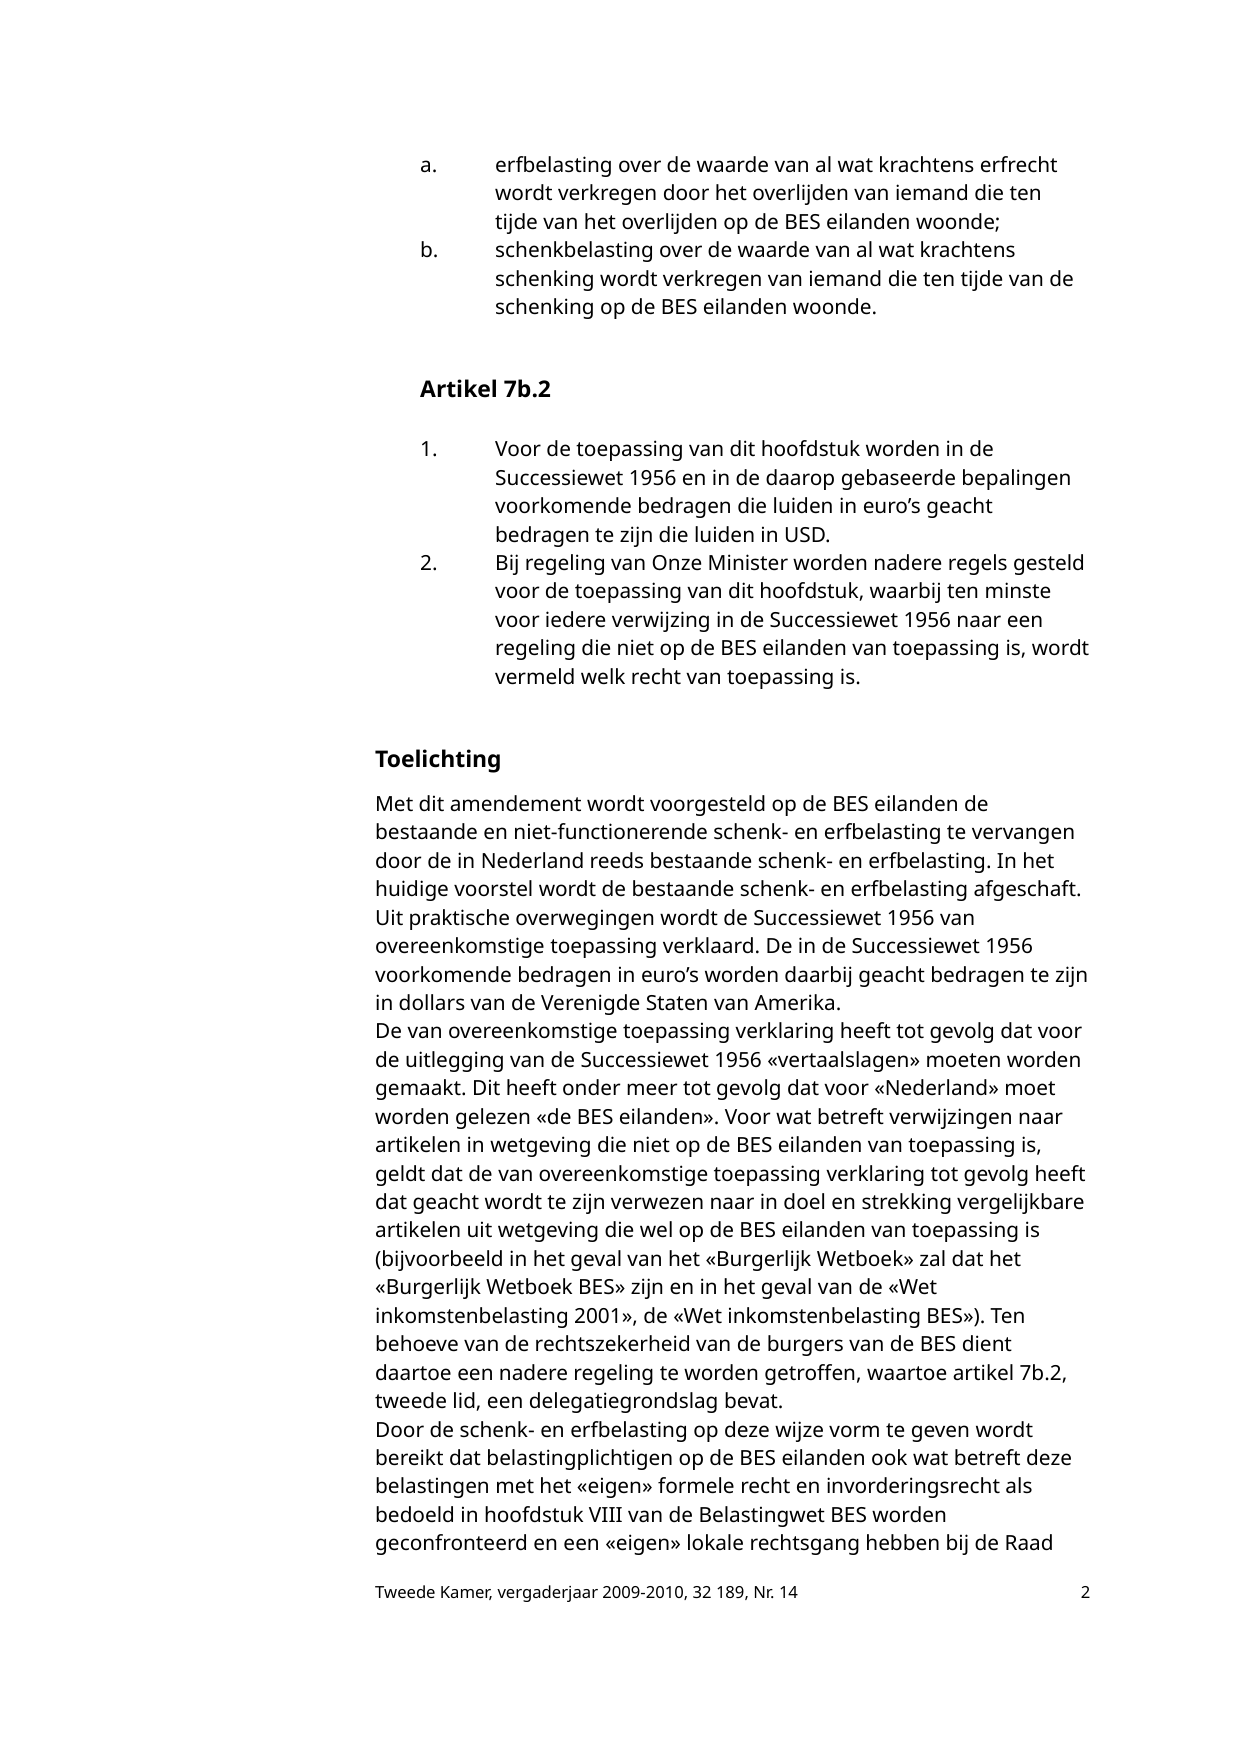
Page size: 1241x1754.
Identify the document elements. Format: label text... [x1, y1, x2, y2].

text Met dit amendement wordt voorgesteld op de BES eilanden de bestaande en niet-functionerende schenk- en erfbelasting te vervangen door de in Nederland reeds bestaande schenk- en erfbelasting. In het huidige voorstel wordt de bestaande schenk- en erfbelasting afgeschaft. Uit praktische overwegingen wordt de Successiewet 1956 van overeenkomstige toepassing verklaard. De in de Successiewet 1956 voorkomende bedragen in euro’s worden daarbij geacht bedragen te zijn in dollars van de Verenigde Staten van Amerika. [375, 789, 1090, 1017]
subtitle Artikel 7b.2 [420, 373, 1090, 404]
list schenkbelasting over de waarde van al wat krachtens schenking wordt verkregen van iemand die ten tijde van de schenking op de BES eilanden woonde. [420, 235, 1090, 321]
list Bij regeling van Onze Minister worden nadere regels gesteld voor de toepassing van dit hoofdstuk, waarbij ten minste voor iedere verwijzing in de Successiewet 1956 naar een regeling die niet op de BES eilanden van toepassing is, wordt vermeld welk recht van toepassing is. [420, 548, 1090, 690]
list Voor de toepassing van dit hoofdstuk worden in de Successiewet 1956 en in de daarop gebaseerde bepalingen voorkomende bedragen die luiden in euro’s geacht bedragen te zijn die luiden in USD. [420, 434, 1090, 548]
list erfbelasting over de waarde van al wat krachtens erfrecht wordt verkregen door het overlijden van iemand die ten tijde van het overlijden op de BES eilanden woonde; [420, 150, 1090, 235]
text De van overeenkomstige toepassing verklaring heeft tot gevolg dat voor de uitlegging van de Successiewet 1956 «vertaalslagen» moeten worden gemaakt. Dit heeft onder meer tot gevolg dat voor «Nederland» moet worden gelezen «de BES eilanden». Voor wat betreft verwijzingen naar artikelen in wetgeving die niet op de BES eilanden van toepassing is, geldt dat de van overeenkomstige toepassing verklaring tot gevolg heeft dat geacht wordt te zijn verwezen naar in doel en strekking vergelijkbare artikelen uit wetgeving die wel op de BES eilanden van toepassing is (bijvoorbeeld in het geval van het «Burgerlijk Wetboek» zal dat het «Burgerlijk Wetboek BES» zijn en in het geval van de «Wet inkomstenbelasting 2001», de «Wet inkomstenbelasting BES»). Ten behoeve van de rechtszekerheid van de burgers van de BES dient daartoe een nadere regeling te worden getroffen, waartoe artikel 7b.2, tweede lid, een delegatiegrondslag bevat. [375, 1017, 1090, 1415]
text Door de schenk- en erfbelasting op deze wijze vorm te geven wordt bereikt dat belastingplichtigen op de BES eilanden ook wat betreft deze belastingen met het «eigen» formele recht en invorderingsrecht als bedoeld in hoofdstuk VIII van de Belastingwet BES worden geconfronteerd en een «eigen» lokale rechtsgang hebben bij de Raad [375, 1415, 1090, 1557]
subtitle Toelichting [375, 743, 1090, 774]
